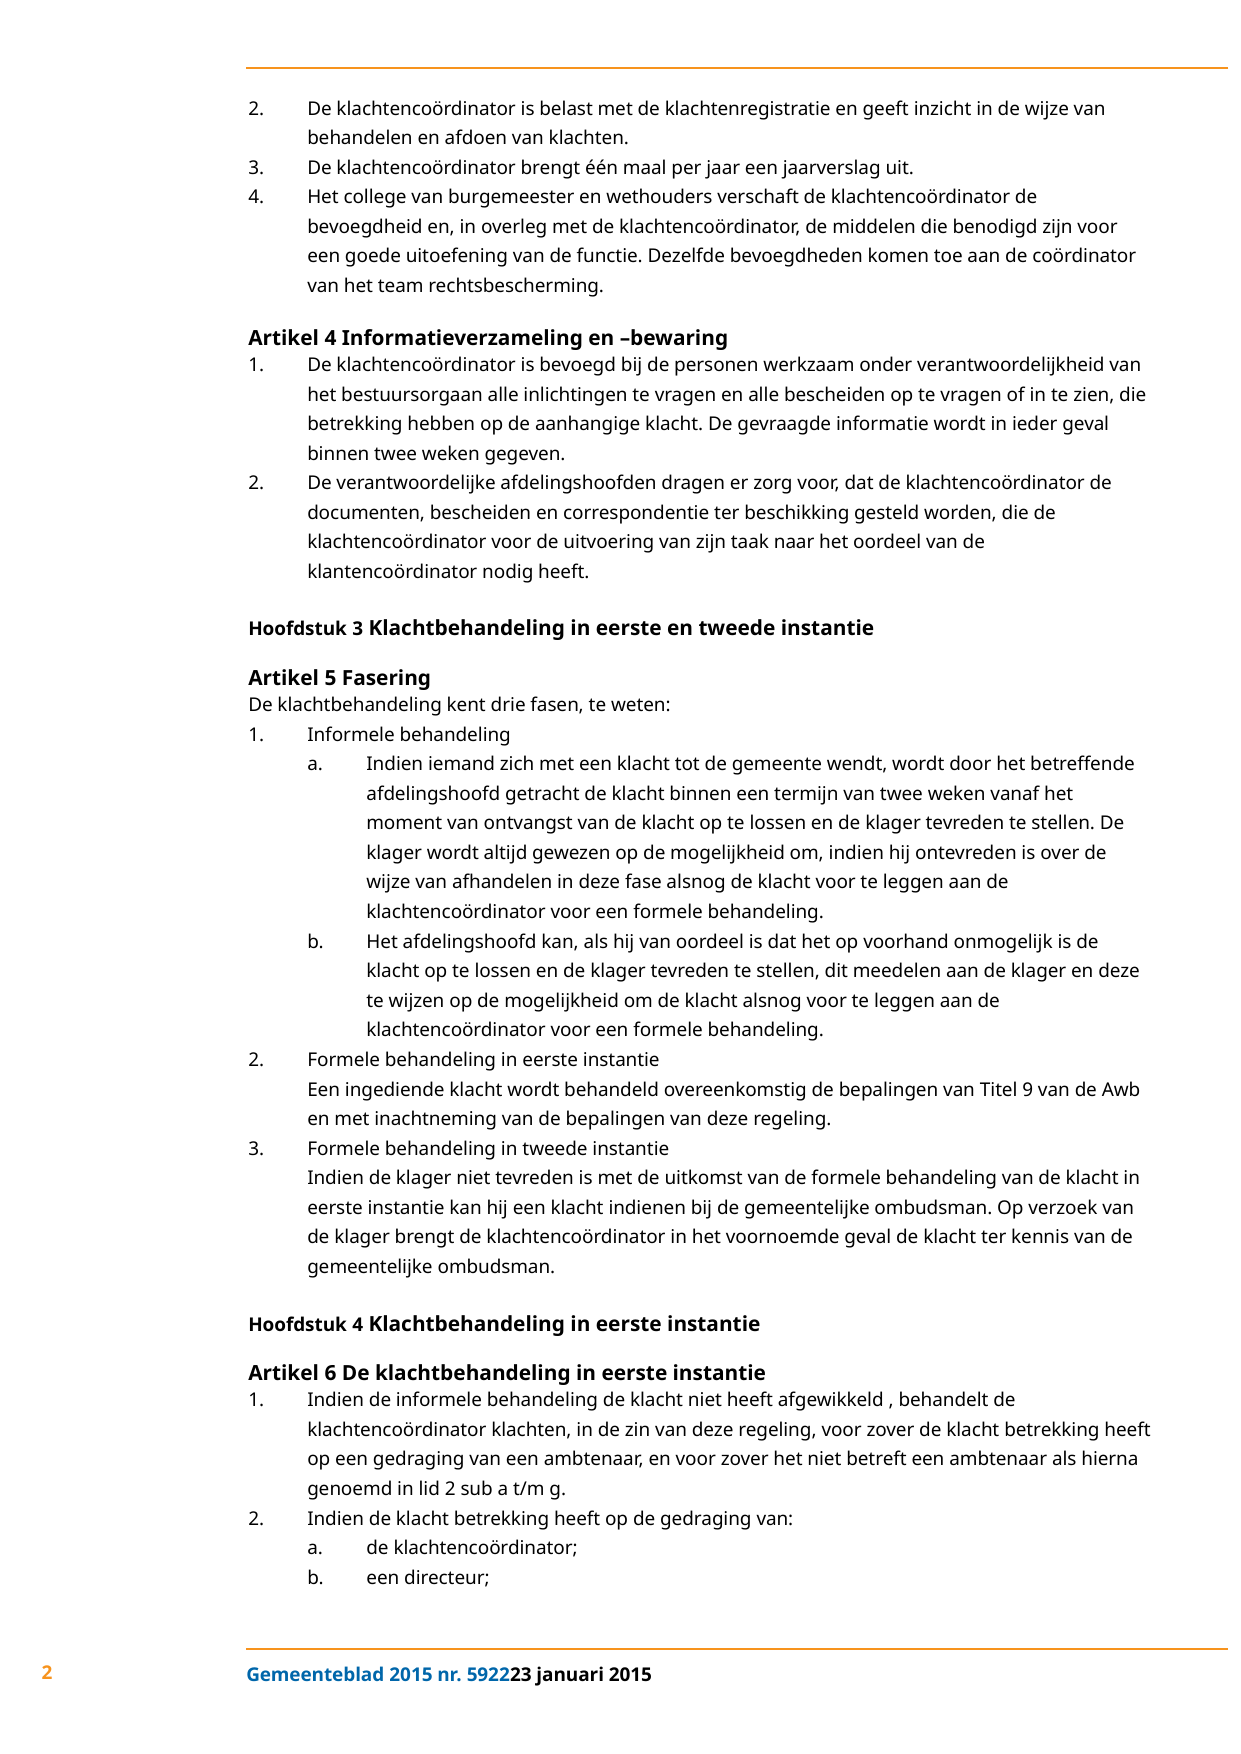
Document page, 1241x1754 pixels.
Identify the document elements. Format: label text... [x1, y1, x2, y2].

list Informele behandeling [248, 721, 1152, 747]
text Artikel 4 Informatieverzameling en –bewaring [248, 323, 1152, 351]
list De verantwoordelijke afdelingshoofden dragen er zorg voor, dat de klachtencoördinator de documenten, bescheiden en correspondentie ter beschikking gesteld worden, die de klachtencoördinator voor de uitvoering van zijn taak naar het oordeel van de klantencoördinator nodig heeft. [248, 469, 1152, 584]
list Indien de informele behandeling de klacht niet heeft afgewikkeld , behandelt de klachtencoördinator klachten, in de zin van deze regeling, voor zover de klacht betrekking heeft op een gedraging van een ambtenaar, en voor zover het niet betreft een ambtenaar als hierna genoemd in lid 2 sub a t/m g. [248, 1386, 1152, 1501]
list Formele behandeling in eerste instantie [248, 1046, 1152, 1072]
text Hoofdstuk 4 Klachtbehandeling in eerste instantie [248, 1309, 1152, 1337]
list Een ingediende klacht wordt behandeld overeenkomstig de bepalingen van Titel 9 van de Awb en met inachtneming van de bepalingen van deze regeling. [248, 1076, 1152, 1131]
list Indien de klacht betrekking heeft op de gedraging van: [248, 1505, 1152, 1530]
text Artikel 6 De klachtbehandeling in eerste instantie [248, 1358, 1152, 1386]
list De klachtencoördinator is belast met de klachtenregistratie en geeft inzicht in de wijze van behandelen en afdoen van klachten. [248, 95, 1152, 150]
list Het afdelingshoofd kan, als hij van oordeel is dat het op voorhand onmogelijk is de klacht op te lossen en de klager tevreden te stellen, dit meedelen aan de klager en deze te wijzen op de mogelijkheid om de klacht alsnog voor te leggen aan de klachtencoördinator voor een formele behandeling. [307, 928, 1152, 1042]
text Hoofdstuk 3 Klachtbehandeling in eerste en tweede instantie [248, 613, 1152, 642]
list Indien iemand zich met een klacht tot de gemeente wendt, wordt door het betreffende afdelingshoofd getracht de klacht binnen een termijn van twee weken vanaf het moment van ontvangst van de klacht op te lossen en de klager tevreden te stellen. De klager wordt altijd gewezen op de mogelijkheid om, indien hij ontevreden is over de wijze van afhandelen in deze fase alsnog de klacht voor te leggen aan de klachtencoördinator voor een formele behandeling. [307, 750, 1152, 924]
list een directeur; [307, 1564, 1152, 1589]
text Artikel 5 Fasering [248, 663, 1152, 691]
list De klachtencoördinator brengt één maal per jaar een jaarverslag uit. [248, 154, 1152, 180]
text De klachtbehandeling kent drie fasen, te weten: [248, 691, 1152, 717]
list de klachtencoördinator; [307, 1534, 1152, 1560]
list De klachtencoördinator is bevoegd bij de personen werkzaam onder verantwoordelijkheid van het bestuursorgaan alle inlichtingen te vragen en alle bescheiden op te vragen of in te zien, die betrekking hebben op de aanhangige klacht. De gevraagde informatie wordt in ieder geval binnen twee weken gegeven. [248, 351, 1152, 466]
list Formele behandeling in tweede instantie [248, 1135, 1152, 1161]
list Het college van burgemeester en wethouders verschaft de klachtencoördinator de bevoegdheid en, in overleg met de klachtencoördinator, de middelen die benodigd zijn voor een goede uitoefening van de functie. Dezelfde bevoegdheden komen toe aan de coördinator van het team rechtsbescherming. [248, 183, 1152, 298]
list Indien de klager niet tevreden is met de uitkomst van de formele behandeling van de klacht in eerste instantie kan hij een klacht indienen bij de gemeentelijke ombudsman. Op verzoek van de klager brengt de klachtencoördinator in het voornoemde geval de klacht ter kennis van de gemeentelijke ombudsman. [248, 1164, 1152, 1279]
picture [41, 47, 231, 172]
